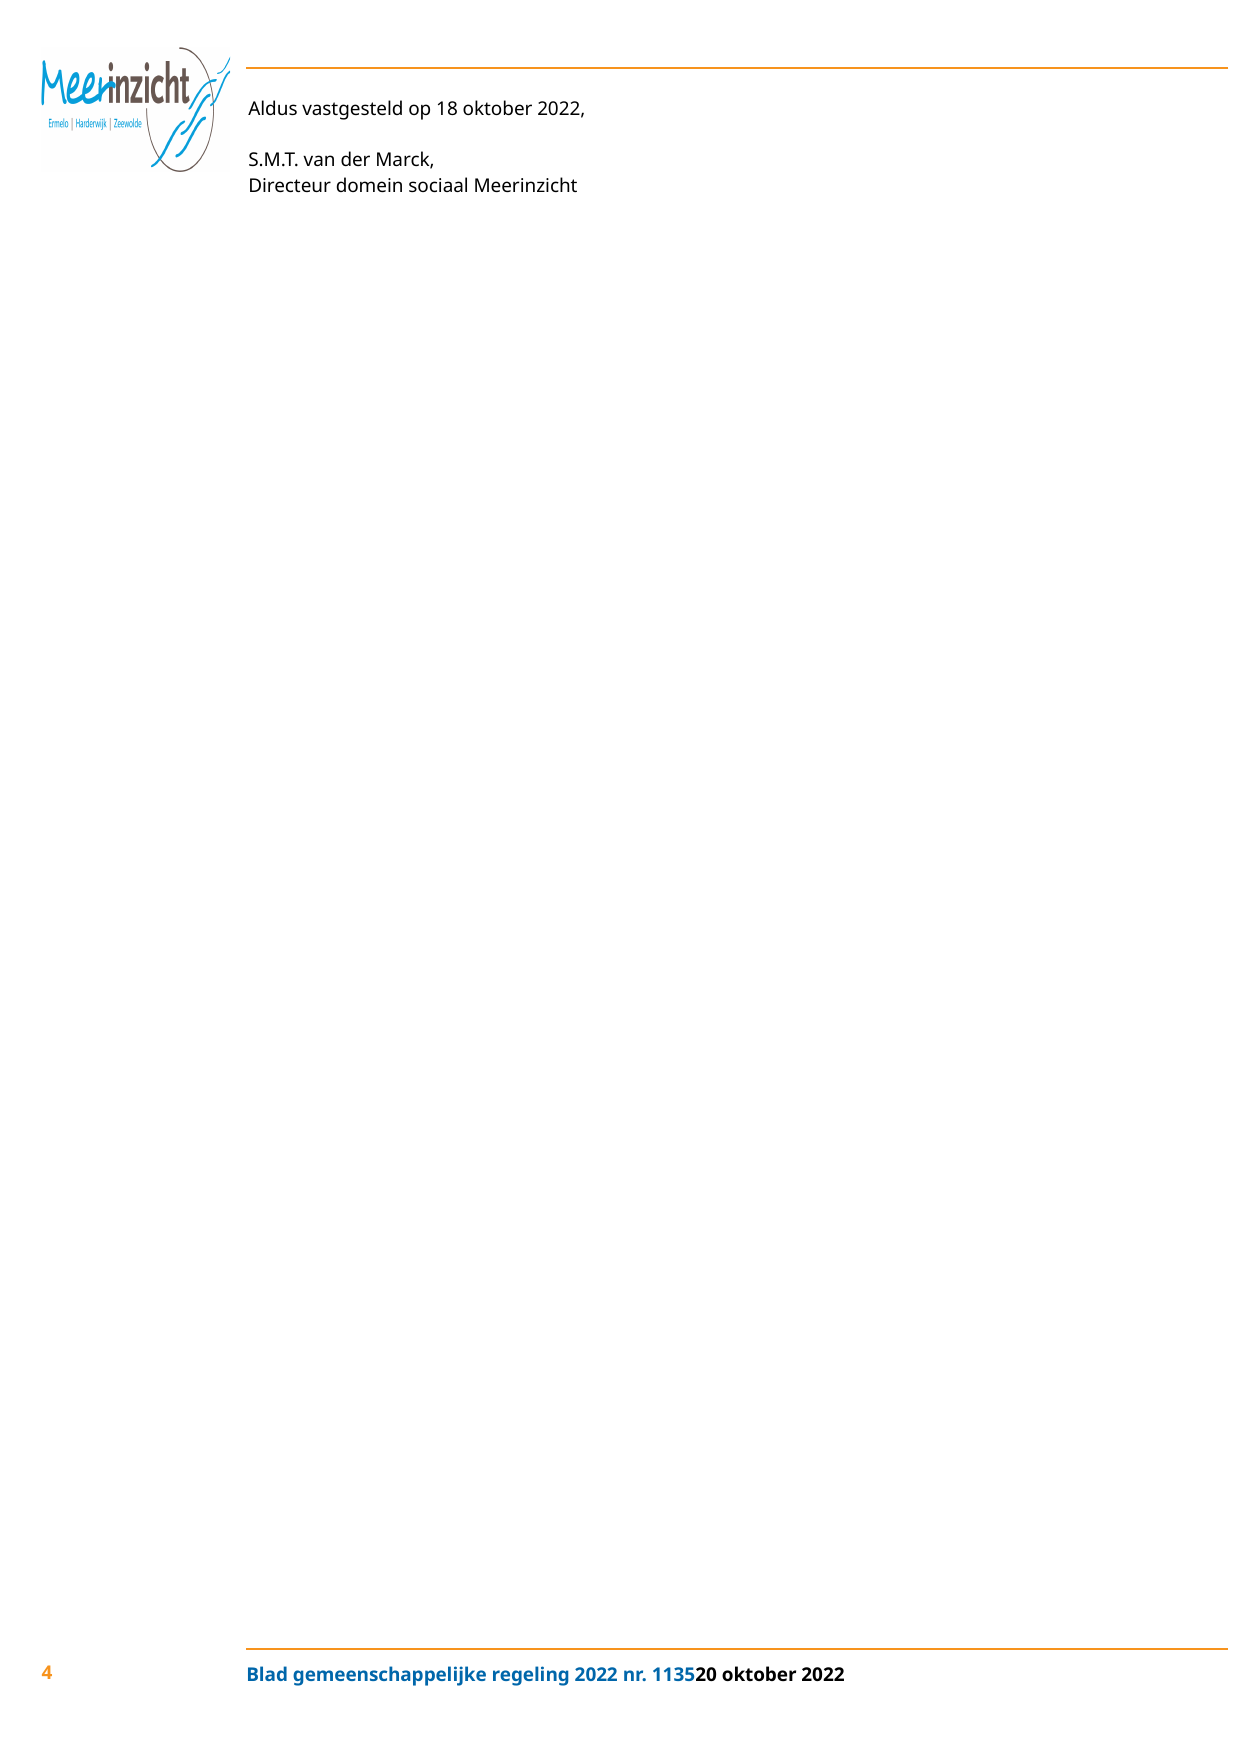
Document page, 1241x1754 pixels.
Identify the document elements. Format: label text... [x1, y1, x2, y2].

text Aldus vastgesteld op 18 oktober 2022, [248, 95, 1152, 121]
picture [41, 47, 231, 172]
text S.M.T. van der Marck, [248, 146, 1152, 172]
text Directeur domein sociaal Meerinzicht [248, 172, 1152, 198]
